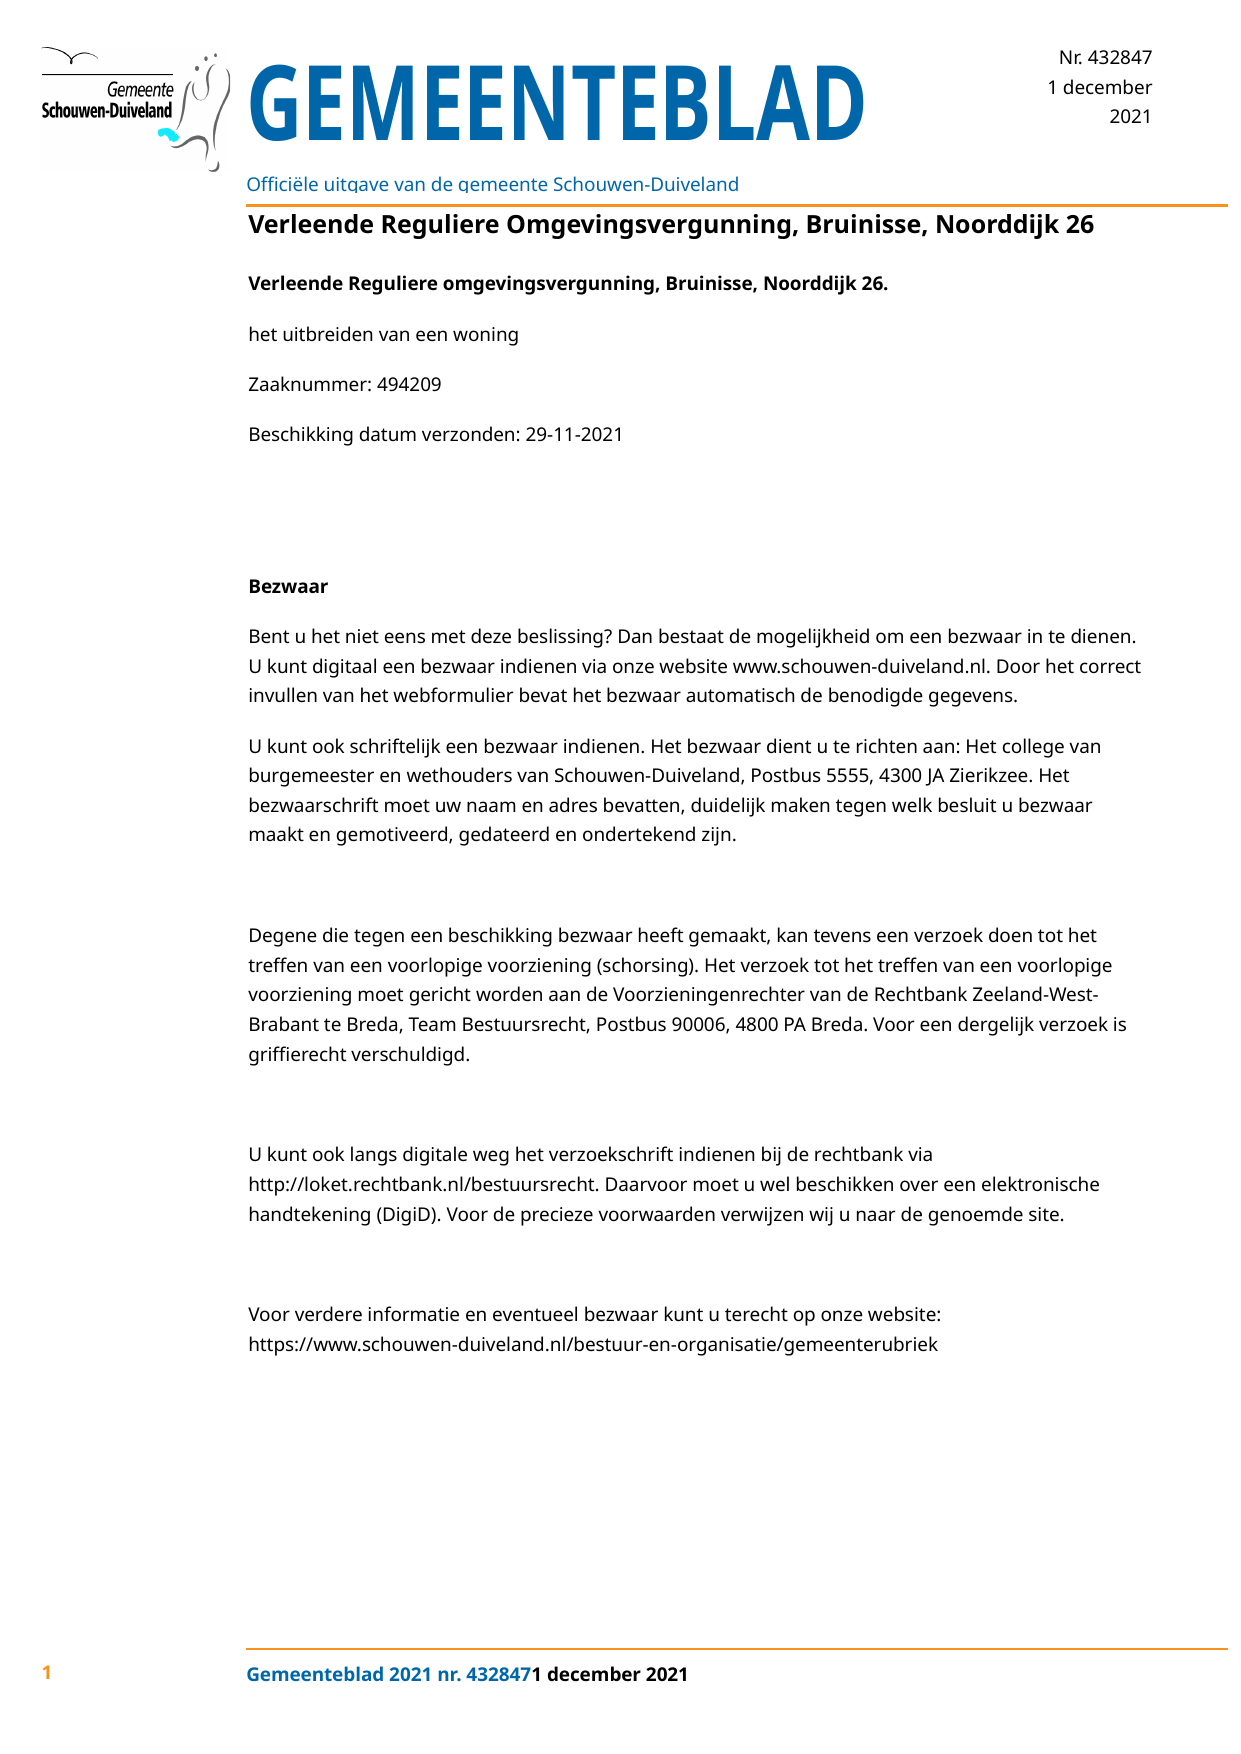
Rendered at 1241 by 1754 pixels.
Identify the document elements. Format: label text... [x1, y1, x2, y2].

text Zaaknummer: 494209 [248, 371, 1152, 397]
picture [41, 47, 231, 172]
text Verleende Reguliere Omgevingsvergunning, Bruinisse, Noorddijk 26 [248, 207, 1152, 241]
text Verleende Reguliere omgevingsvergunning, Bruinisse, Noorddijk 26. [248, 270, 1152, 296]
text het uitbreiden van een woning [248, 321, 1152, 346]
text Bent u het niet eens met deze beslissing? Dan bestaat de mogelijkheid om een bezwaar in te dienen. U kunt digitaal een bezwaar indienen via onze website www.schouwen-duiveland.nl. Door het correct invullen van het webformulier bevat het bezwaar automatisch de benodigde gegevens. [248, 623, 1152, 708]
text U kunt ook schriftelijk een bezwaar indienen. Het bezwaar dient u te richten aan: Het college van burgemeester en wethouders van Schouwen-Duiveland, Postbus 5555, 4300 JA Zierikzee. Het bezwaarschrift moet uw naam en adres bevatten, duidelijk maken tegen welk besluit u bezwaar maakt en gemotiveerd, gedateerd en ondertekend zijn. [248, 733, 1152, 847]
text Beschikking datum verzonden: 29-11-2021 [248, 422, 1152, 447]
text Degene die tegen een beschikking bezwaar heeft gemaakt, kan tevens een verzoek doen tot het treffen van een voorlopige voorziening (schorsing). Het verzoek tot het treffen van een voorlopige voorziening moet gericht worden aan de Voorzieningenrechter van de Rechtbank Zeeland-West-Brabant te Breda, Team Bestuursrecht, Postbus 90006, 4800 PA Breda. Voor een dergelijk verzoek is griffierecht verschuldigd. [248, 922, 1152, 1066]
text U kunt ook langs digitale weg het verzoekschrift indienen bij de rechtbank via http://loket.rechtbank.nl/bestuursrecht. Daarvoor moet u wel beschikken over een elektronische handtekening (DigiD). Voor de precieze voorwaarden verwijzen wij u naar de genoemde site. [248, 1142, 1152, 1226]
text Voor verdere informatie en eventueel bezwaar kunt u terecht op onze website: https://www.schouwen-duiveland.nl/bestuur-en-organisatie/gemeenterubriek [248, 1302, 1152, 1357]
text Bezwaar [248, 573, 1152, 598]
